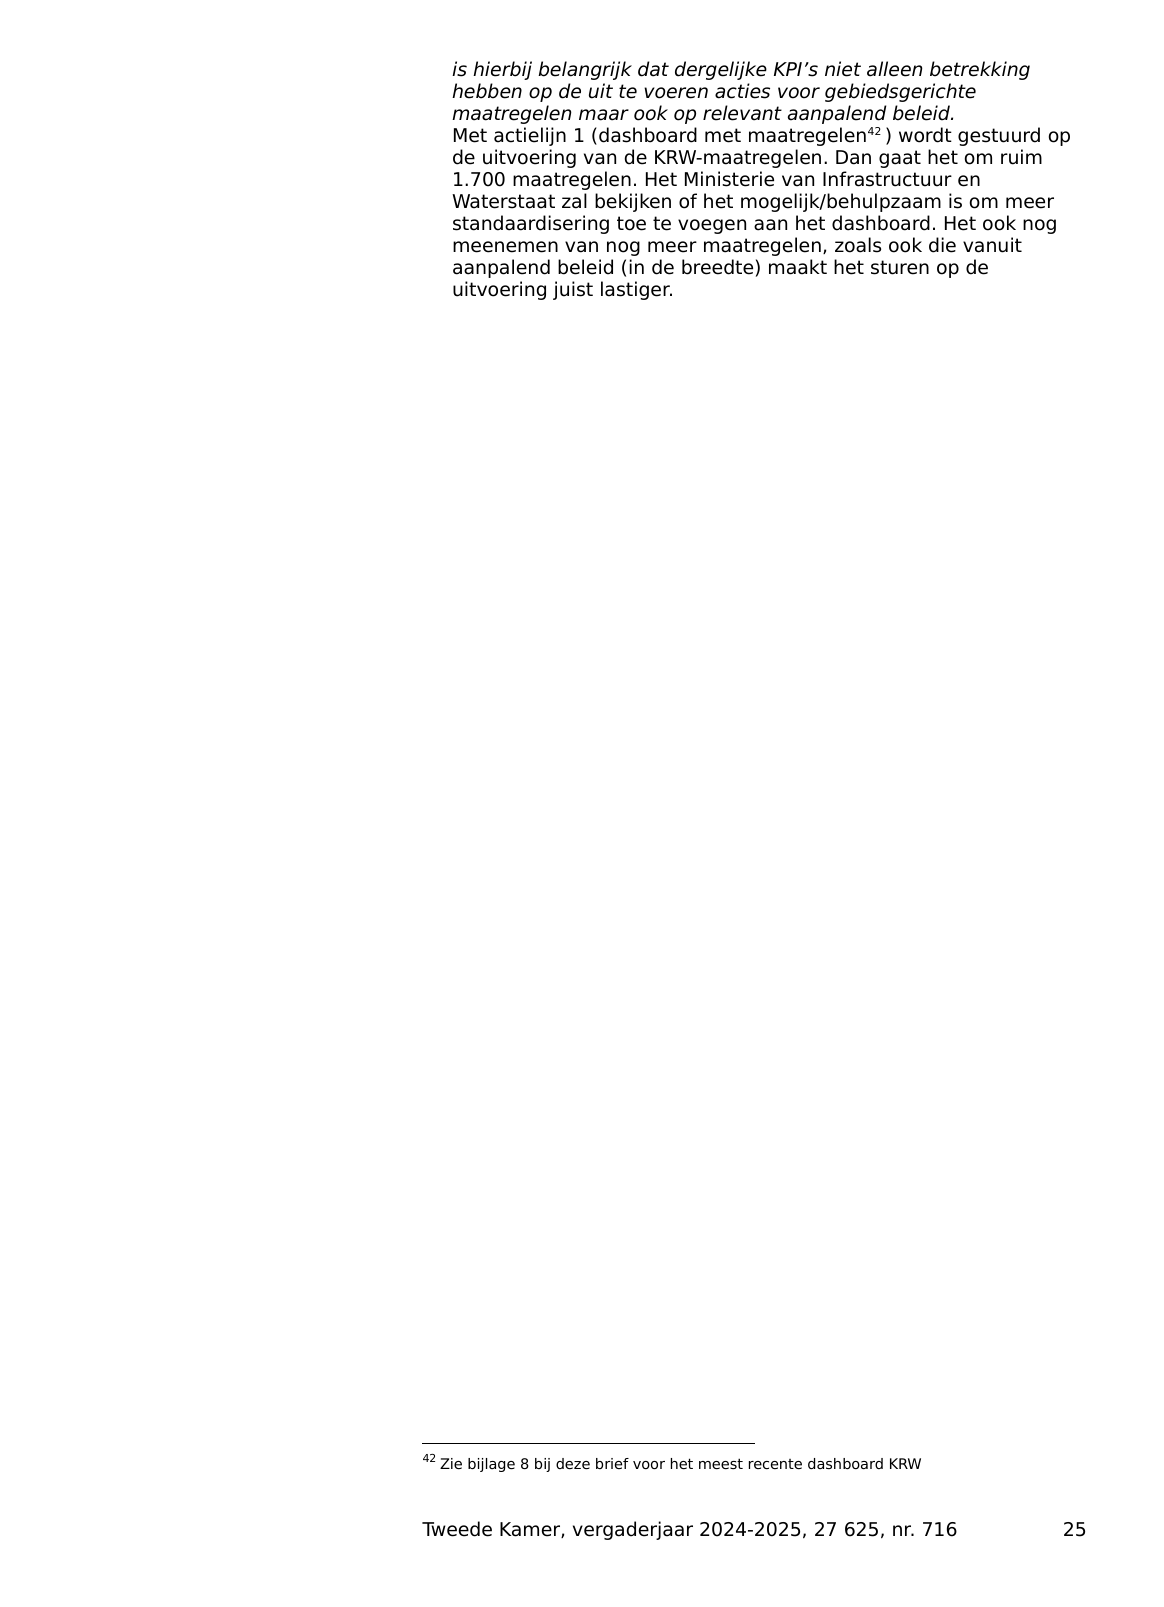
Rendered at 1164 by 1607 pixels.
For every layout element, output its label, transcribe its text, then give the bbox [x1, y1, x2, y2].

text is hierbij belangrijk dat dergelijke KPI’s niet alleen betrekking hebben op de uit te voeren acties voor gebiedsgerichte maatregelen maar ook op relevant aanpalend beleid. [422, 59, 1087, 125]
text Zie bijlage 8 bij deze brief voor het meest recente dashboard KRW [422, 1452, 1087, 1474]
text Met actielijn 1 (dashboard met maatregelen) wordt gestuurd op de uitvoering van de KRW-maatregelen. Dan gaat het om ruim 1.700 maatregelen. Het Ministerie van Infrastructuur en Waterstaat zal bekijken of het mogelijk/behulpzaam is om meer standaardisering toe te voegen aan het dashboard. Het ook nog meenemen van nog meer maatregelen, zoals ook die vanuit aanpalend beleid (in de breedte) maakt het sturen op de uitvoering juist lastiger. [452, 125, 1087, 301]
